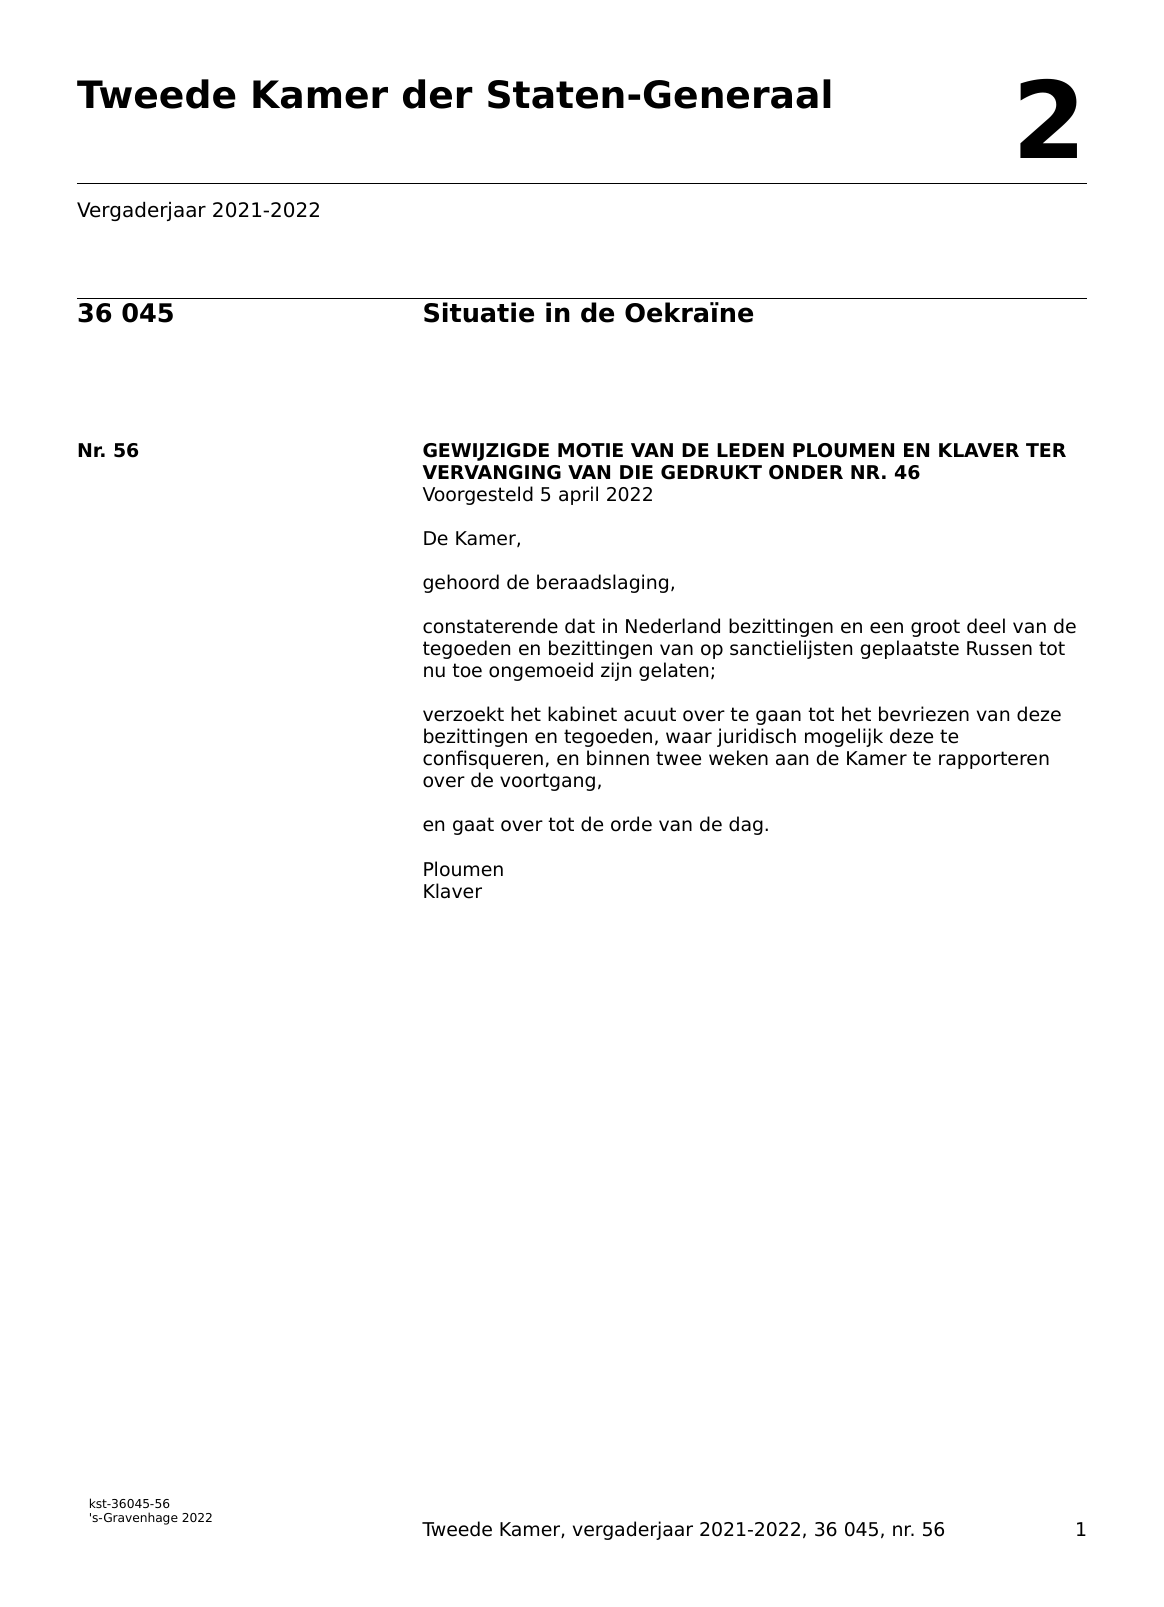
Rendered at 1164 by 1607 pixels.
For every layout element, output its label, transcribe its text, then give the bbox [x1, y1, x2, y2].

text gehoord de beraadslaging, [422, 572, 1087, 594]
text kst-36045-56 [88, 1497, 323, 1511]
text De Kamer, [422, 528, 1087, 550]
text verzoekt het kabinet acuut over te gaan tot het bevriezen van deze bezittingen en tegoeden, waar juridisch mogelijk deze te confisqueren, en binnen twee weken aan de Kamer te rapporteren over de voortgang, [422, 704, 1087, 792]
table_cell Vergaderjaar 2021-2022 [77, 184, 1087, 298]
table_header Tweede Kamer der Staten-Generaal [77, 59, 886, 183]
subtitle 36 045 Situatie in de Oekraïne [77, 299, 1087, 329]
table_header 2 [886, 59, 1087, 183]
subtitle Nr. 56 GEWIJZIGDE MOTIE VAN DE LEDEN PLOUMEN EN KLAVER TER VERVANGING VAN DIE GEDRUKT ONDER NR. 46 [77, 440, 1087, 484]
text en gaat over tot de orde van de dag. [422, 814, 1087, 836]
text 's-Gravenhage 2022 [88, 1511, 323, 1525]
text Klaver [422, 881, 1087, 902]
text constaterende dat in Nederland bezittingen en een groot deel van de tegoeden en bezittingen van op sanctielijsten geplaatste Russen tot nu toe ongemoeid zijn gelaten; [422, 616, 1087, 682]
text Voorgesteld 5 april 2022 [422, 484, 1087, 506]
text Ploumen [422, 858, 1087, 881]
